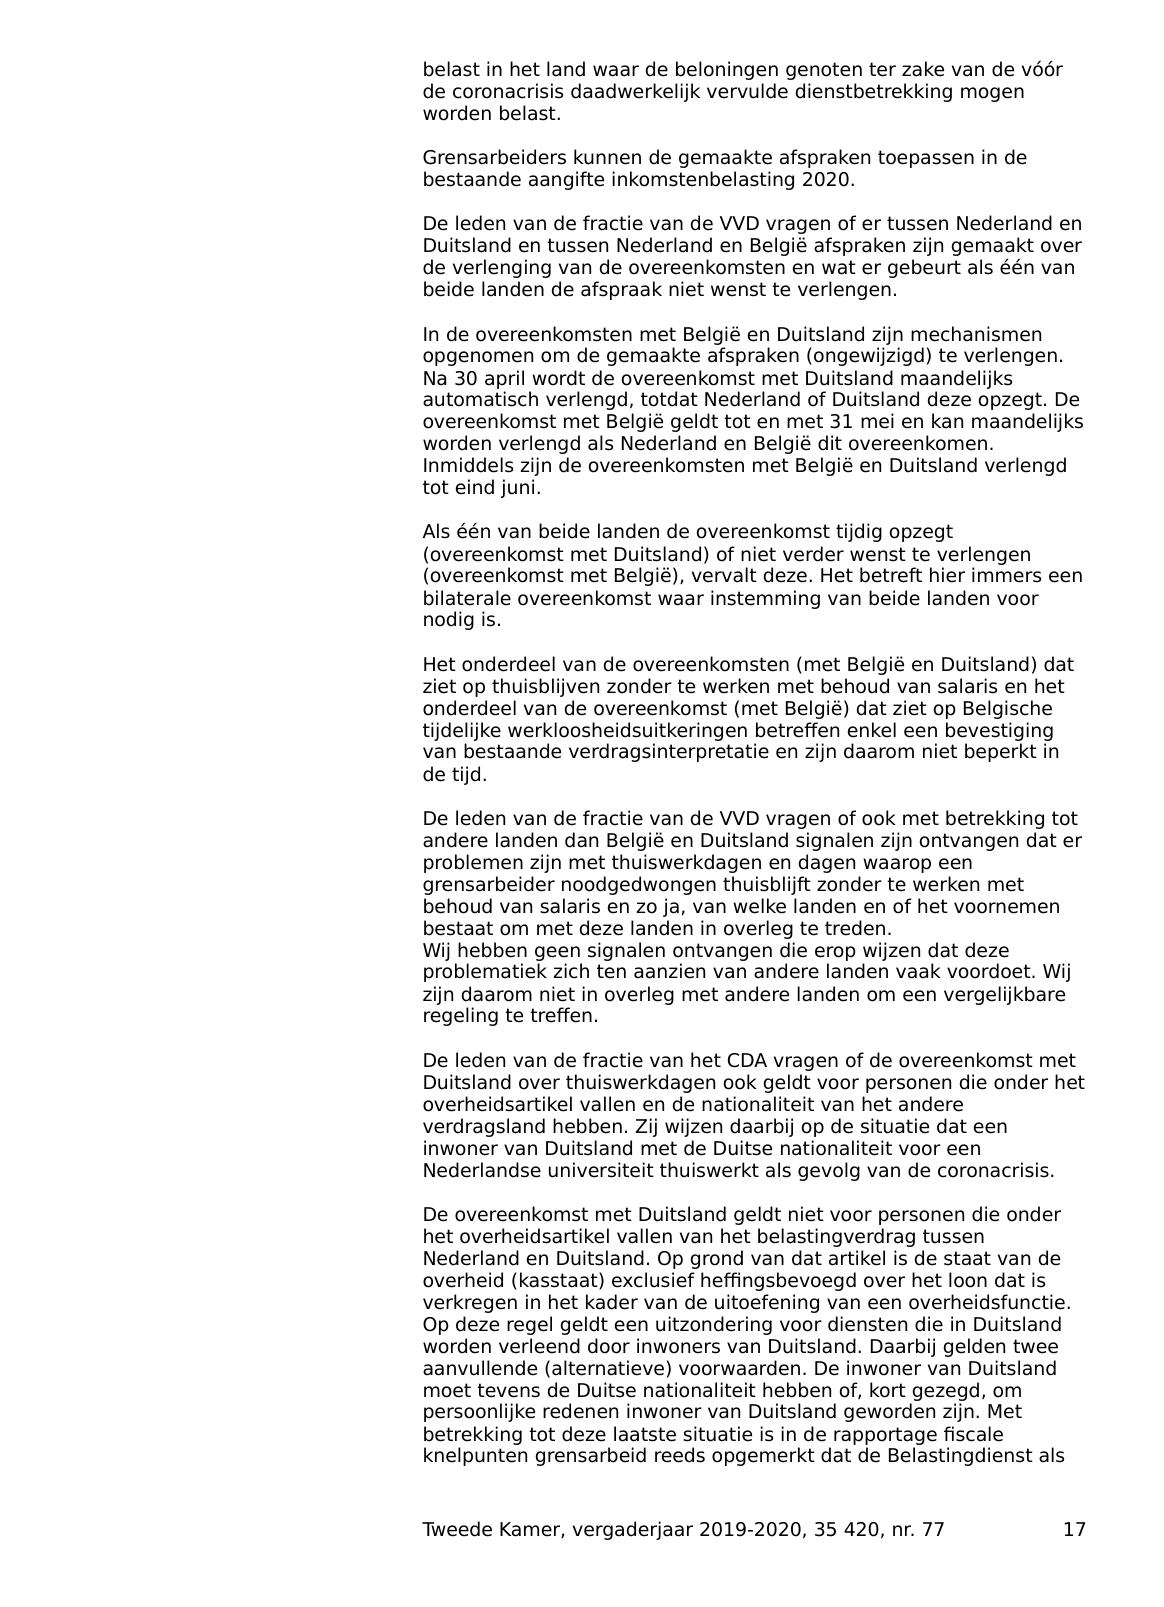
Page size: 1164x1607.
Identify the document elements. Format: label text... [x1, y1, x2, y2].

text In de overeenkomsten met België en Duitsland zijn mechanismen opgenomen om de gemaakte afspraken (ongewijzigd) te verlengen. Na 30 april wordt de overeenkomst met Duitsland maandelijks automatisch verlengd, totdat Nederland of Duitsland deze opzegt. De overeenkomst met België geldt tot en met 31 mei en kan maandelijks worden verlengd als Nederland en België dit overeenkomen. Inmiddels zijn de overeenkomsten met België en Duitsland verlengd tot eind juni. [422, 323, 1087, 499]
text Het onderdeel van de overeenkomsten (met België en Duitsland) dat ziet op thuisblijven zonder te werken met behoud van salaris en het onderdeel van de overeenkomst (met België) dat ziet op Belgische tijdelijke werkloosheidsuitkeringen betreffen enkel een bevestiging van bestaande verdragsinterpretatie en zijn daarom niet beperkt in de tijd. [422, 653, 1087, 785]
text Grensarbeiders kunnen de gemaakte afspraken toepassen in de bestaande aangifte inkomstenbelasting 2020. [422, 147, 1087, 191]
text belast in het land waar de beloningen genoten ter zake van de vóór de coronacrisis daadwerkelijk vervulde dienstbetrekking mogen worden belast. [422, 59, 1087, 125]
text De leden van de fractie van de VVD vragen of ook met betrekking tot andere landen dan België en Duitsland signalen zijn ontvangen dat er problemen zijn met thuiswerkdagen en dagen waarop een grensarbeider noodgedwongen thuisblijft zonder te werken met behoud van salaris en zo ja, van welke landen en of het voornemen bestaat om met deze landen in overleg te treden. [422, 808, 1087, 939]
text De leden van de fractie van het CDA vragen of de overeenkomst met Duitsland over thuiswerkdagen ook geldt voor personen die onder het overheidsartikel vallen en de nationaliteit van het andere verdragsland hebben. Zij wijzen daarbij op de situatie dat een inwoner van Duitsland met de Duitse nationaliteit voor een Nederlandse universiteit thuiswerkt als gevolg van de coronacrisis. [422, 1049, 1087, 1181]
text De overeenkomst met Duitsland geldt niet voor personen die onder het overheidsartikel vallen van het belastingverdrag tussen Nederland en Duitsland. Op grond van dat artikel is de staat van de overheid (kasstaat) exclusief heffingsbevoegd over het loon dat is verkregen in het kader van de uitoefening van een overheidsfunctie. Op deze regel geldt een uitzondering voor diensten die in Duitsland worden verleend door inwoners van Duitsland. Daarbij gelden twee aanvullende (alternatieve) voorwaarden. De inwoner van Duitsland moet tevens de Duitse nationaliteit hebben of, kort gezegd, om persoonlijke redenen inwoner van Duitsland geworden zijn. Met betrekking tot deze laatste situatie is in de rapportage fiscale knelpunten grensarbeid reeds opgemerkt dat de Belastingdienst als [422, 1204, 1087, 1467]
text Als één van beide landen de overeenkomst tijdig opzegt (overeenkomst met Duitsland) of niet verder wenst te verlengen (overeenkomst met België), vervalt deze. Het betreft hier immers een bilaterale overeenkomst waar instemming van beide landen voor nodig is. [422, 521, 1087, 631]
text De leden van de fractie van de VVD vragen of er tussen Nederland en Duitsland en tussen Nederland en België afspraken zijn gemaakt over de verlenging van de overeenkomsten en wat er gebeurt als één van beide landen de afspraak niet wenst te verlengen. [422, 213, 1087, 301]
text Wij hebben geen signalen ontvangen die erop wijzen dat deze problematiek zich ten aanzien van andere landen vaak voordoet. Wij zijn daarom niet in overleg met andere landen om een vergelijkbare regeling te treffen. [422, 939, 1087, 1027]
